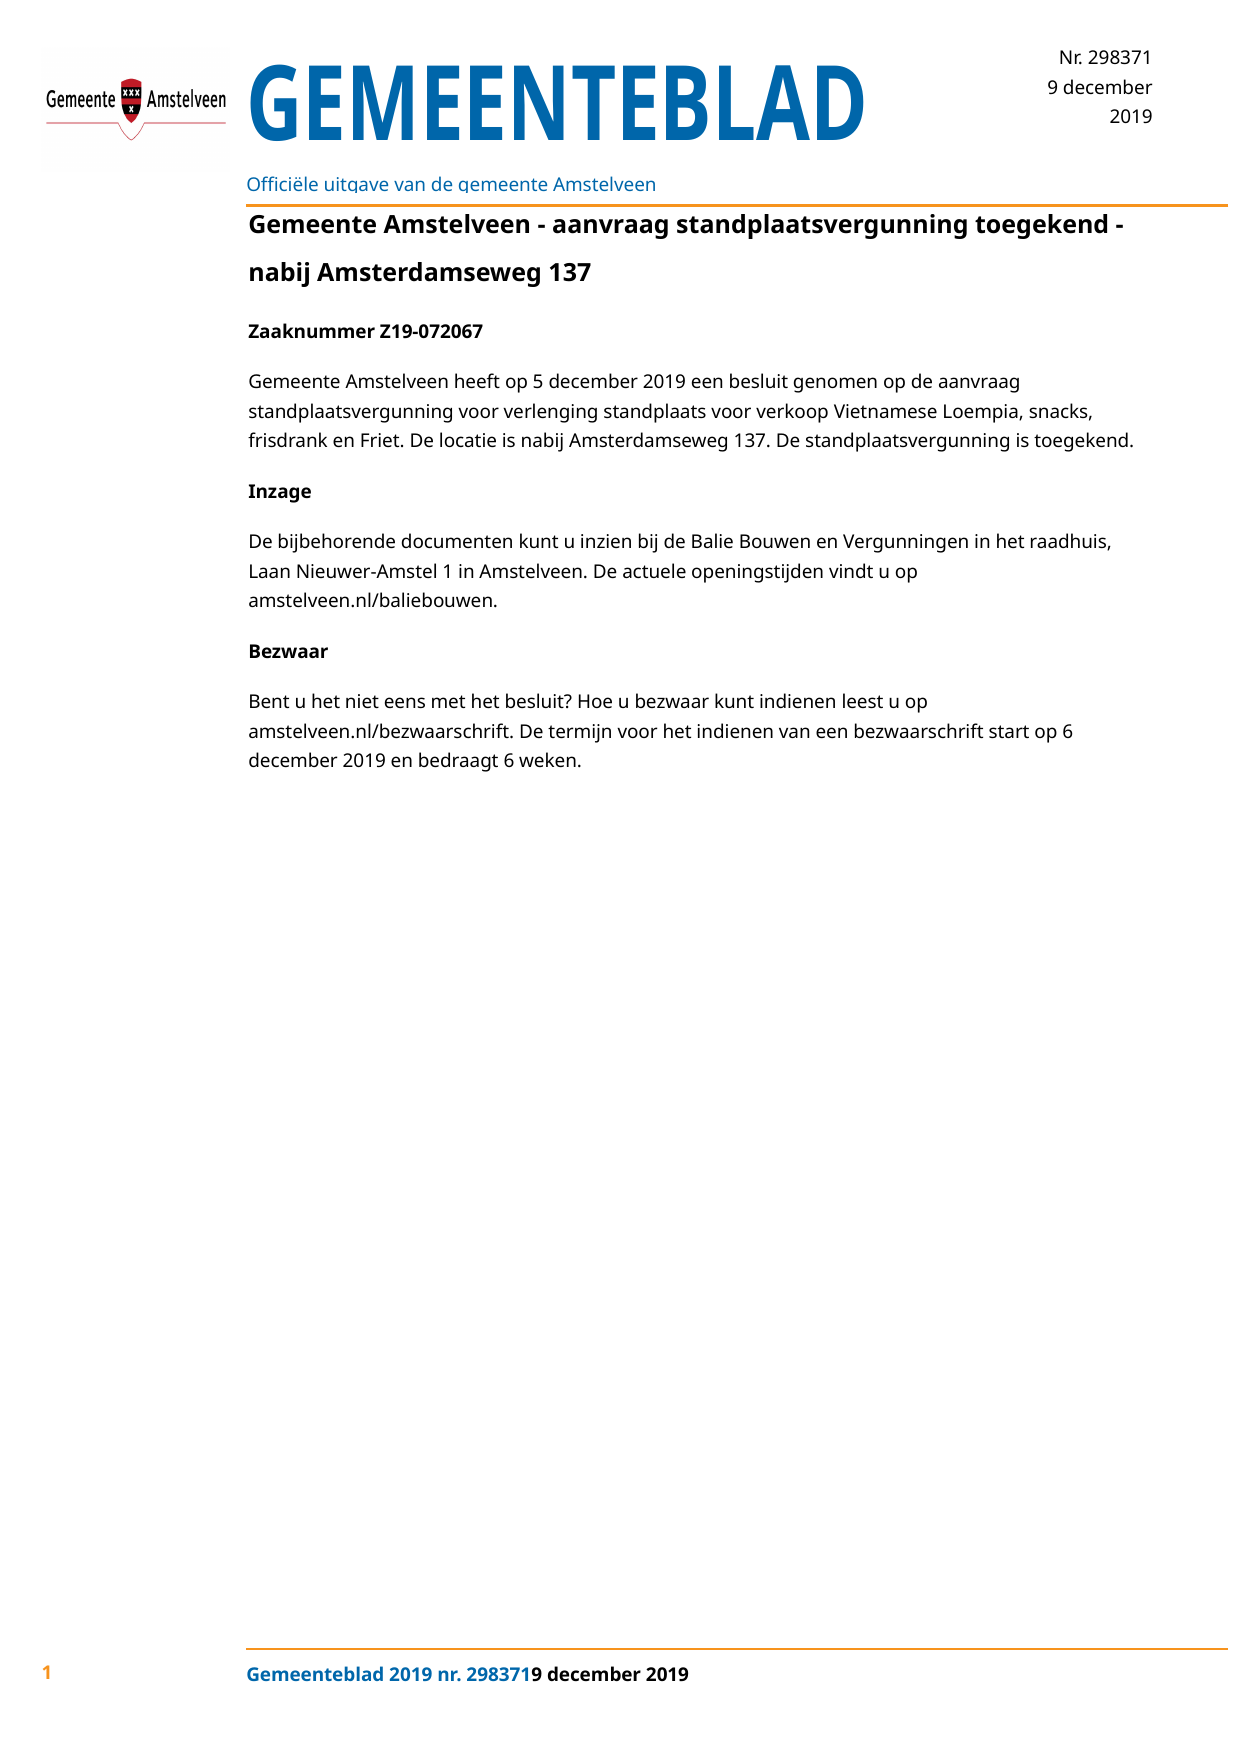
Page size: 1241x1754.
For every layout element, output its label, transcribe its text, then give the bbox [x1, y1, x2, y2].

text Bezwaar [248, 638, 1152, 664]
text De bijbehorende documenten kunt u inzien bij de Balie Bouwen en Vergunningen in het raadhuis, Laan Nieuwer-Amstel 1 in Amstelveen. De actuele openingstijden vindt u op amstelveen.nl/baliebouwen. [248, 528, 1152, 613]
text Bent u het niet eens met het besluit? Hoe u bezwaar kunt indienen leest u op amstelveen.nl/bezwaarschrift. De termijn voor het indienen van een bezwaarschrift start op 6 december 2019 en bedraagt 6 weken. [248, 688, 1152, 773]
text Gemeente Amstelveen - aanvraag standplaatsvergunning toegekend - nabij Amsterdamseweg 137 [248, 207, 1152, 288]
text Zaaknummer Z19-072067 [248, 318, 1152, 344]
picture [41, 47, 231, 172]
text Gemeente Amstelveen heeft op 5 december 2019 een besluit genomen op de aanvraag standplaatsvergunning voor verlenging standplaats voor verkoop Vietnamese Loempia, snacks, frisdrank en Friet. De locatie is nabij Amsterdamseweg 137. De standplaatsvergunning is toegekend. [248, 368, 1152, 453]
text Inzage [248, 478, 1152, 504]
